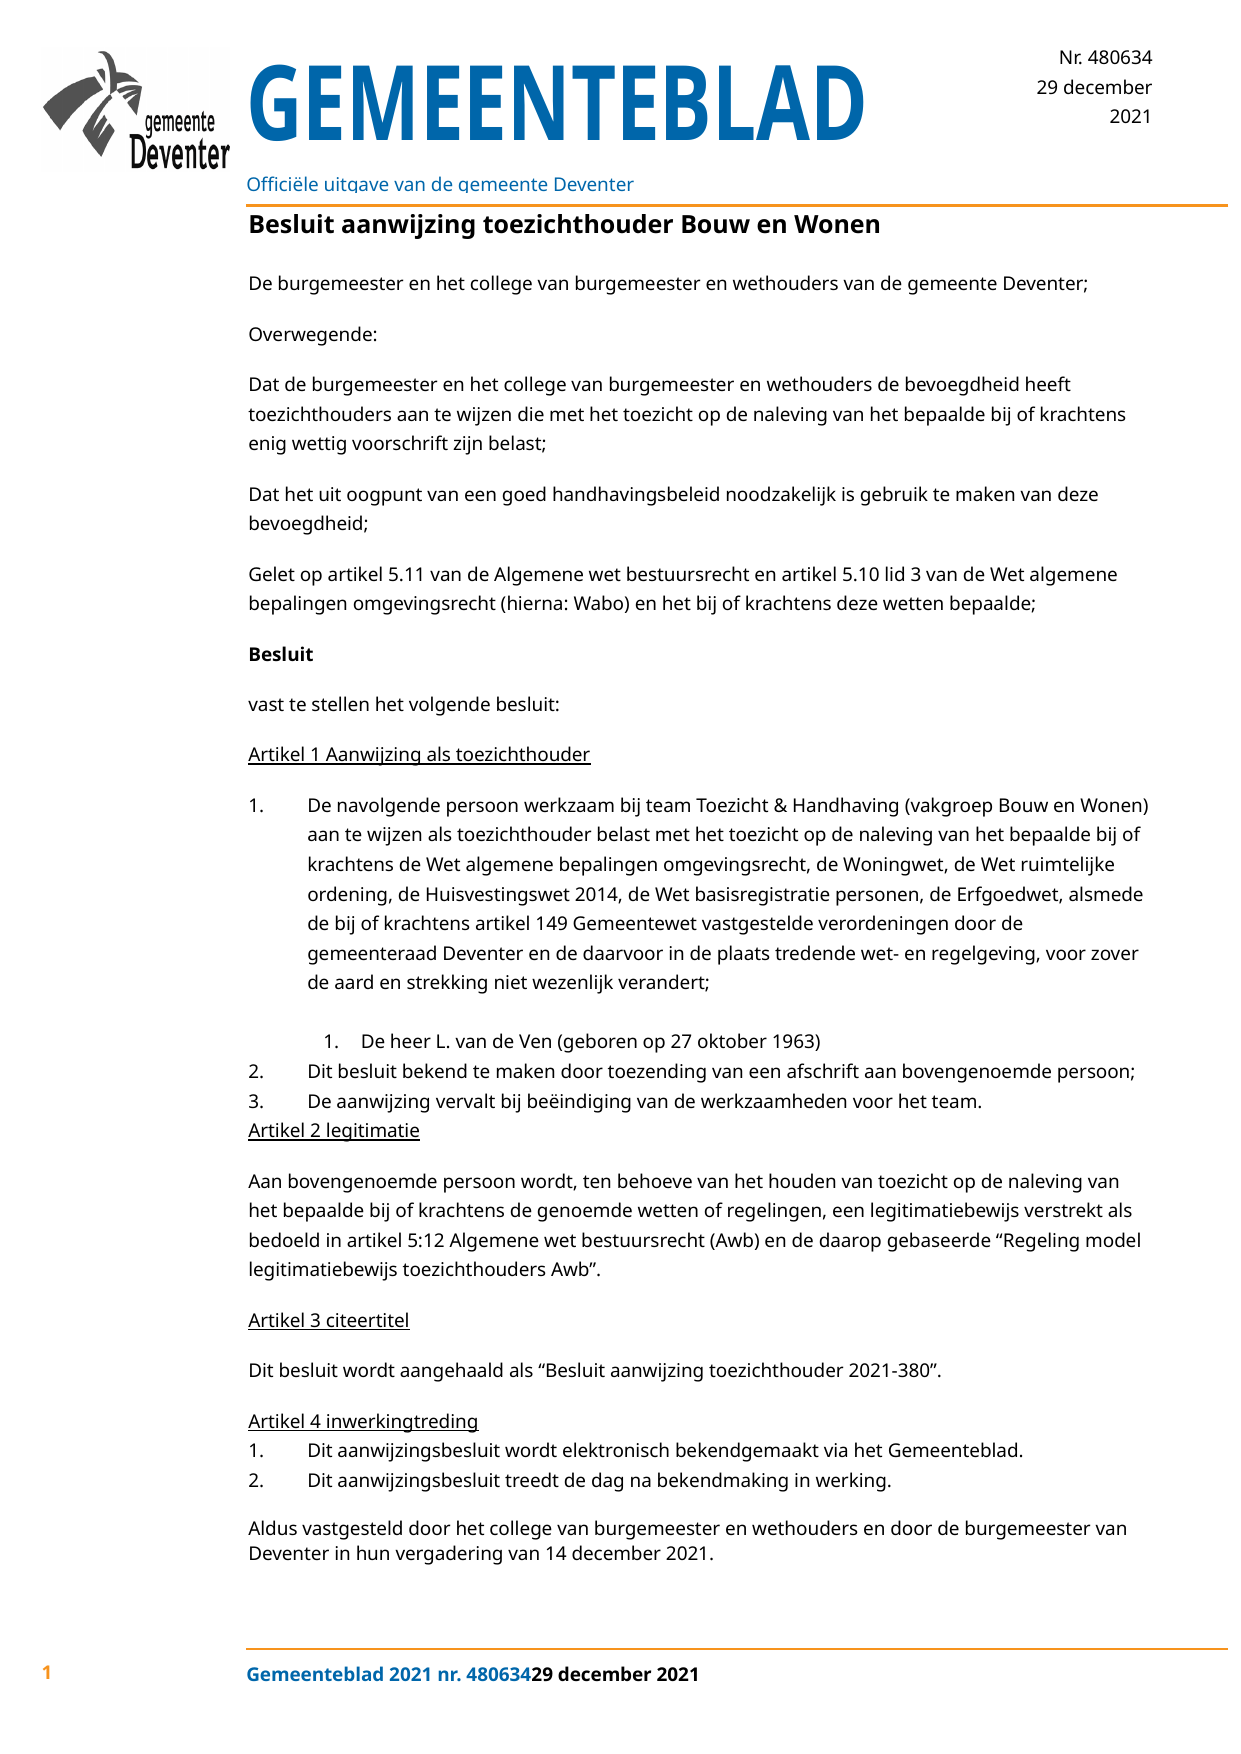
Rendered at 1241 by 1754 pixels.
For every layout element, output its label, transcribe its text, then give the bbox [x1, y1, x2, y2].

text vast te stellen het volgende besluit: [248, 691, 1152, 717]
text Dat de burgemeester en het college van burgemeester en wethouders de bevoegdheid heeft toezichthouders aan te wijzen die met het toezicht op de naleving van het bepaalde bij of krachtens enig wettig voorschrift zijn belast; [248, 371, 1152, 456]
text Besluit aanwijzing toezichthouder Bouw en Wonen [248, 207, 1152, 241]
text Aldus vastgesteld door het college van burgemeester en wethouders en door de burgemeester van [248, 1515, 1152, 1541]
text Gelet op artikel 5.11 van de Algemene wet bestuursrecht en artikel 5.10 lid 3 van de Wet algemene bepalingen omgevingsrecht (hierna: Wabo) en het bij of krachtens deze wetten bepaalde; [248, 561, 1152, 616]
list Dit aanwijzingsbesluit treedt de dag na bekendmaking in werking. [248, 1467, 1152, 1493]
list De aanwijzing vervalt bij beëindiging van de werkzaamheden voor het team. [248, 1088, 1152, 1113]
text De burgemeester en het college van burgemeester en wethouders van de gemeente Deventer; [248, 270, 1152, 296]
text Artikel 4 inwerkingtreding [248, 1408, 1152, 1433]
list Dit besluit bekend te maken door toezending van een afschrift aan bovengenoemde persoon; [248, 1058, 1152, 1084]
list De heer L. van de Ven (geboren op 27 oktober 1963) [323, 1029, 1152, 1054]
text Artikel 2 legitimatie [248, 1117, 1152, 1143]
text Aan bovengenoemde persoon wordt, ten behoeve van het houden van toezicht op de naleving van het bepaalde bij of krachtens de genoemde wetten of regelingen, een legitimatiebewijs verstrekt als bedoeld in artikel 5:12 Algemene wet bestuursrecht (Awb) en de daarop gebaseerde “Regeling model legitimatiebewijs toezichthouders Awb”. [248, 1168, 1152, 1282]
text Deventer in hun vergadering van 14 december 2021. [248, 1541, 1152, 1566]
text Dat het uit oogpunt van een goed handhavingsbeleid noodzakelijk is gebruik te maken van deze bevoegdheid; [248, 481, 1152, 536]
text Artikel 1 Aanwijzing als toezichthouder [248, 742, 1152, 767]
text Besluit [248, 641, 1152, 666]
list Dit aanwijzingsbesluit wordt elektronisch bekendgemaakt via het Gemeenteblad. [248, 1437, 1152, 1463]
text Overwegende: [248, 321, 1152, 346]
picture [41, 47, 231, 172]
text Dit besluit wordt aangehaald als “Besluit aanwijzing toezichthouder 2021-380”. [248, 1357, 1152, 1383]
list De navolgende persoon werkzaam bij team Toezicht & Handhaving (vakgroep Bouw en Wonen) aan te wijzen als toezichthouder belast met het toezicht op de naleving van het bepaalde bij of krachtens de Wet algemene bepalingen omgevingsrecht, de Woningwet, de Wet ruimtelijke ordening, de Huisvestingswet 2014, de Wet basisregistratie personen, de Erfgoedwet, alsmede de bij of krachtens artikel 149 Gemeentewet vastgestelde verordeningen door de gemeenteraad Deventer en de daarvoor in de plaats tredende wet- en regelgeving, voor zover de aard en strekking niet wezenlijk verandert; [248, 792, 1152, 995]
text Artikel 3 citeertitel [248, 1307, 1152, 1333]
